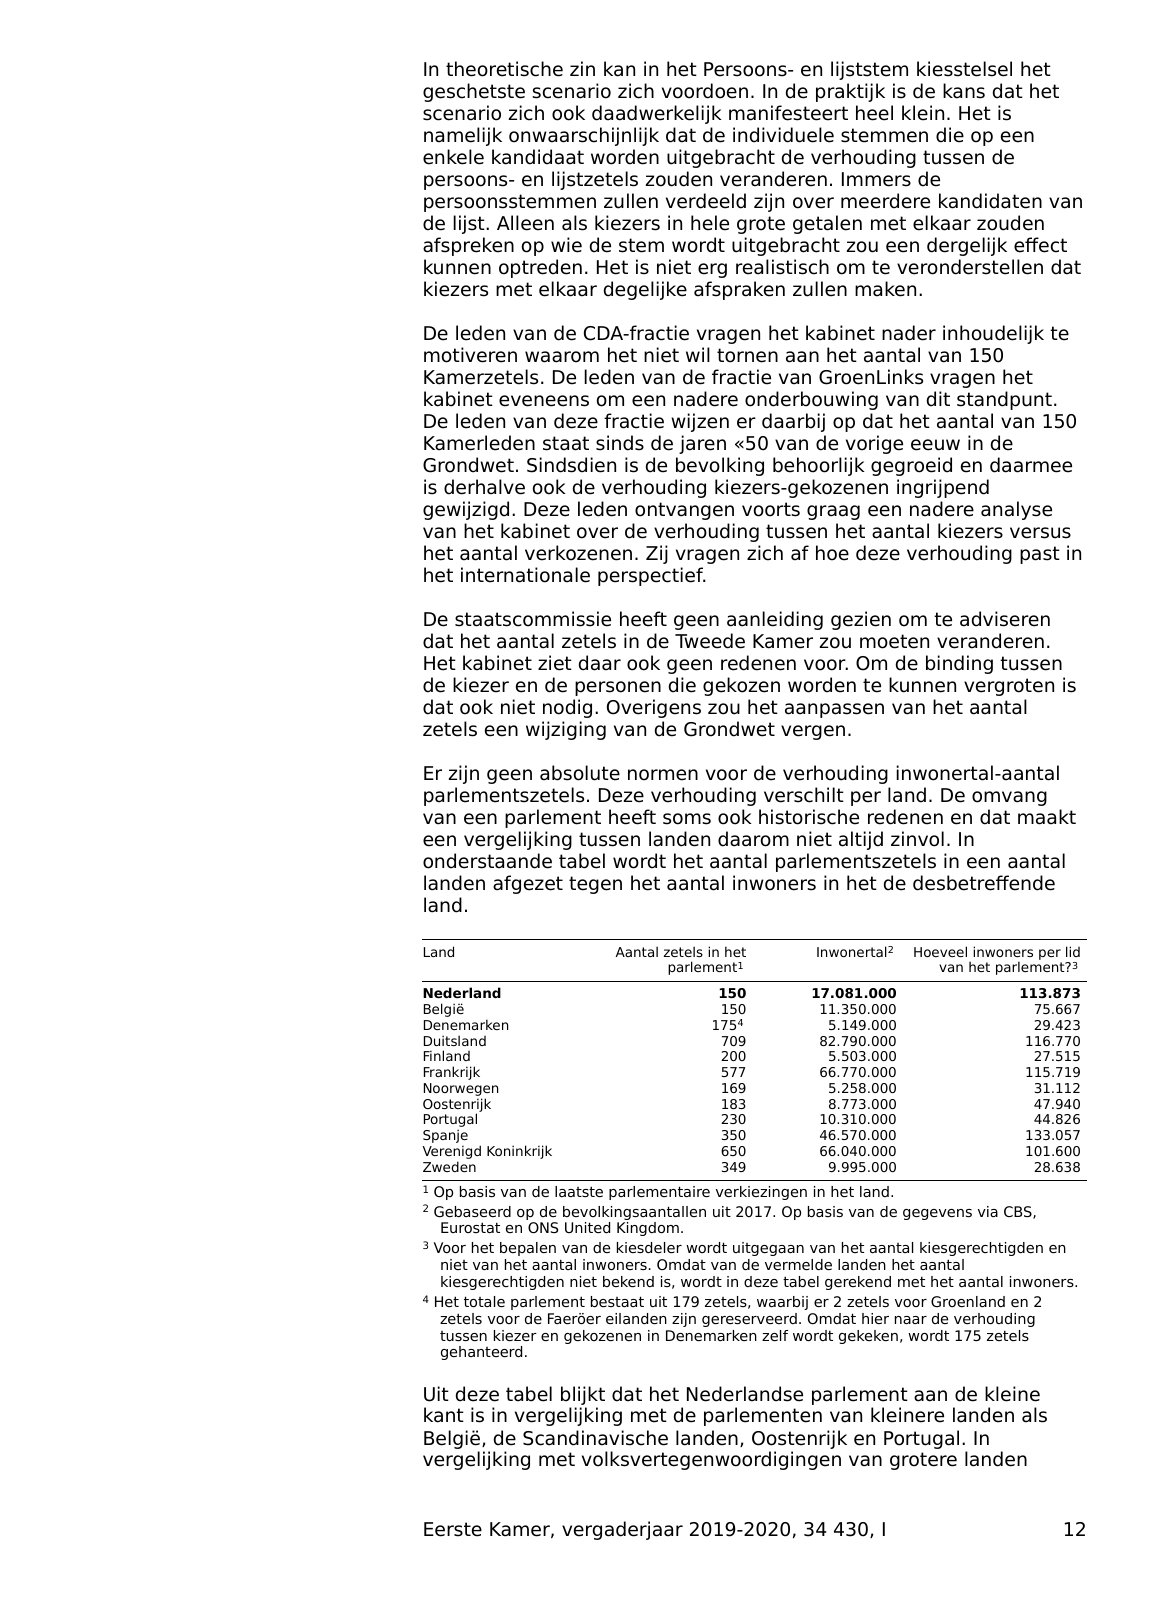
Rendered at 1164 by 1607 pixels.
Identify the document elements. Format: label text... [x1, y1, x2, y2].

table_cell 350 [581, 1128, 752, 1144]
table_cell 17.081.000 [752, 982, 902, 1002]
table_cell 44.826 [903, 1112, 1087, 1128]
text Uit deze tabel blijkt dat het Nederlandse parlement aan de kleine kant is in vergelijking met de parlementen van kleinere landen als België, de Scandinavische landen, Oostenrijk en Portugal. In vergelijking met volksvertegenwoordigingen van grotere landen [422, 1383, 1087, 1471]
table_cell 133.057 [903, 1128, 1087, 1144]
table_cell Zweden [422, 1159, 581, 1180]
table_cell 5.258.000 [752, 1081, 902, 1096]
table_cell 46.570.000 [752, 1128, 902, 1144]
table_cell 150 [581, 982, 752, 1002]
table_cell Frankrijk [422, 1065, 581, 1081]
text In theoretische zin kan in het Persoons- en lijststem kiesstelsel het geschetste scenario zich voordoen. In de praktijk is de kans dat het scenario zich ook daadwerkelijk manifesteert heel klein. Het is namelijk onwaarschijnlijk dat de individuele stemmen die op een enkele kandidaat worden uitgebracht de verhouding tussen de persoons- en lijstzetels zouden veranderen. Immers de persoonsstemmen zullen verdeeld zijn over meerdere kandidaten van de lijst. Alleen als kiezers in hele grote getalen met elkaar zouden afspreken op wie de stem wordt uitgebracht zou een dergelijk effect kunnen optreden. Het is niet erg realistisch om te veronderstellen dat kiezers met elkaar degelijke afspraken zullen maken. [422, 59, 1087, 301]
table_cell 27.515 [903, 1049, 1087, 1065]
table_cell 650 [581, 1144, 752, 1159]
table_cell 75.667 [903, 1002, 1087, 1018]
table_cell 5.149.000 [752, 1018, 902, 1033]
table_cell 1754 [581, 1018, 752, 1033]
table_cell 113.873 [903, 982, 1087, 1002]
table_cell Noorwegen [422, 1081, 581, 1096]
table_cell Duitsland [422, 1034, 581, 1049]
table_cell Portugal [422, 1112, 581, 1128]
table_cell 29.423 [903, 1018, 1087, 1033]
table_header Land [422, 940, 581, 981]
table_cell Spanje [422, 1128, 581, 1144]
table_cell Nederland [422, 982, 581, 1002]
table_cell 5.503.000 [752, 1049, 902, 1065]
text Er zijn geen absolute normen voor de verhouding inwonertal-aantal parlementszetels. Deze verhouding verschilt per land. De omvang van een parlement heeft soms ook historische redenen en dat maakt een vergelijking tussen landen daarom niet altijd zinvol. In onderstaande tabel wordt het aantal parlementszetels in een aantal landen afgezet tegen het aantal inwoners in het de desbetreffende land. [422, 763, 1087, 917]
table_cell 709 [581, 1034, 752, 1049]
text De leden van de CDA-fractie vragen het kabinet nader inhoudelijk te motiveren waarom het niet wil tornen aan het aantal van 150 Kamerzetels. De leden van de fractie van GroenLinks vragen het kabinet eveneens om een nadere onderbouwing van dit standpunt. De leden van deze fractie wijzen er daarbij op dat het aantal van 150 Kamerleden staat sinds de jaren «50 van de vorige eeuw in de Grondwet. Sindsdien is de bevolking behoorlijk gegroeid en daarmee is derhalve ook de verhouding kiezers-gekozenen ingrijpend gewijzigd. Deze leden ontvangen voorts graag een nadere analyse van het kabinet over de verhouding tussen het aantal kiezers versus het aantal verkozenen. Zij vragen zich af hoe deze verhouding past in het internationale perspectief. [422, 323, 1087, 587]
table_cell Verenigd Koninkrijk [422, 1144, 581, 1159]
table_cell België [422, 1002, 581, 1018]
table_cell 31.112 [903, 1081, 1087, 1096]
table_cell 9.995.000 [752, 1159, 902, 1180]
table_cell 66.770.000 [752, 1065, 902, 1081]
table_cell Finland [422, 1049, 581, 1065]
table_cell 169 [581, 1081, 752, 1096]
table_cell 66.040.000 [752, 1144, 902, 1159]
table_cell 116.770 [903, 1034, 1087, 1049]
table_cell 183 [581, 1096, 752, 1112]
table_cell 11.350.000 [752, 1002, 902, 1018]
table_cell 577 [581, 1065, 752, 1081]
table_cell 230 [581, 1112, 752, 1128]
table_cell 8.773.000 [752, 1096, 902, 1112]
table_cell 150 [581, 1002, 752, 1018]
table_header Aantal zetels in het parlement1 [581, 940, 752, 981]
table_cell 115.719 [903, 1065, 1087, 1081]
table_cell 101.600 [903, 1144, 1087, 1159]
table_cell 28.638 [903, 1159, 1087, 1180]
table_cell Oostenrijk [422, 1096, 581, 1112]
table_cell Denemarken [422, 1018, 581, 1033]
table_cell 10.310.000 [752, 1112, 902, 1128]
table_cell 349 [581, 1159, 752, 1180]
table_header Inwonertal2 [752, 940, 902, 981]
table_header Hoeveel inwoners per lid van het parlement?3 [903, 940, 1087, 981]
table_cell 47.940 [903, 1096, 1087, 1112]
table_cell 1 Op basis van de laatste parlementaire verkiezingen in het land. 2 Gebaseerd op de bevolkingsaantallen uit 2017. Op basis van de gegevens via CBS, Eurostat en ONS United Kingdom. 3 Voor het bepalen van de kiesdeler wordt uitgegaan van het aantal kiesgerechtigden en niet van het aantal inwoners. Omdat van de vermelde landen het aantal kiesgerechtigden niet bekend is, wordt in deze tabel gerekend met het aantal inwoners. 4 Het totale parlement bestaat uit 179 zetels, waarbij er 2 zetels voor Groenland en 2 zetels voor de Faeröer eilanden zijn gereserveerd. Omdat hier naar de verhouding tussen kiezer en gekozenen in Denemarken zelf wordt gekeken, wordt 175 zetels gehanteerd. [422, 1181, 1087, 1361]
table_cell 200 [581, 1049, 752, 1065]
table_cell 82.790.000 [752, 1034, 902, 1049]
text De staatscommissie heeft geen aanleiding gezien om te adviseren dat het aantal zetels in de Tweede Kamer zou moeten veranderen. Het kabinet ziet daar ook geen redenen voor. Om de binding tussen de kiezer en de personen die gekozen worden te kunnen vergroten is dat ook niet nodig. Overigens zou het aanpassen van het aantal zetels een wijziging van de Grondwet vergen. [422, 609, 1087, 741]
